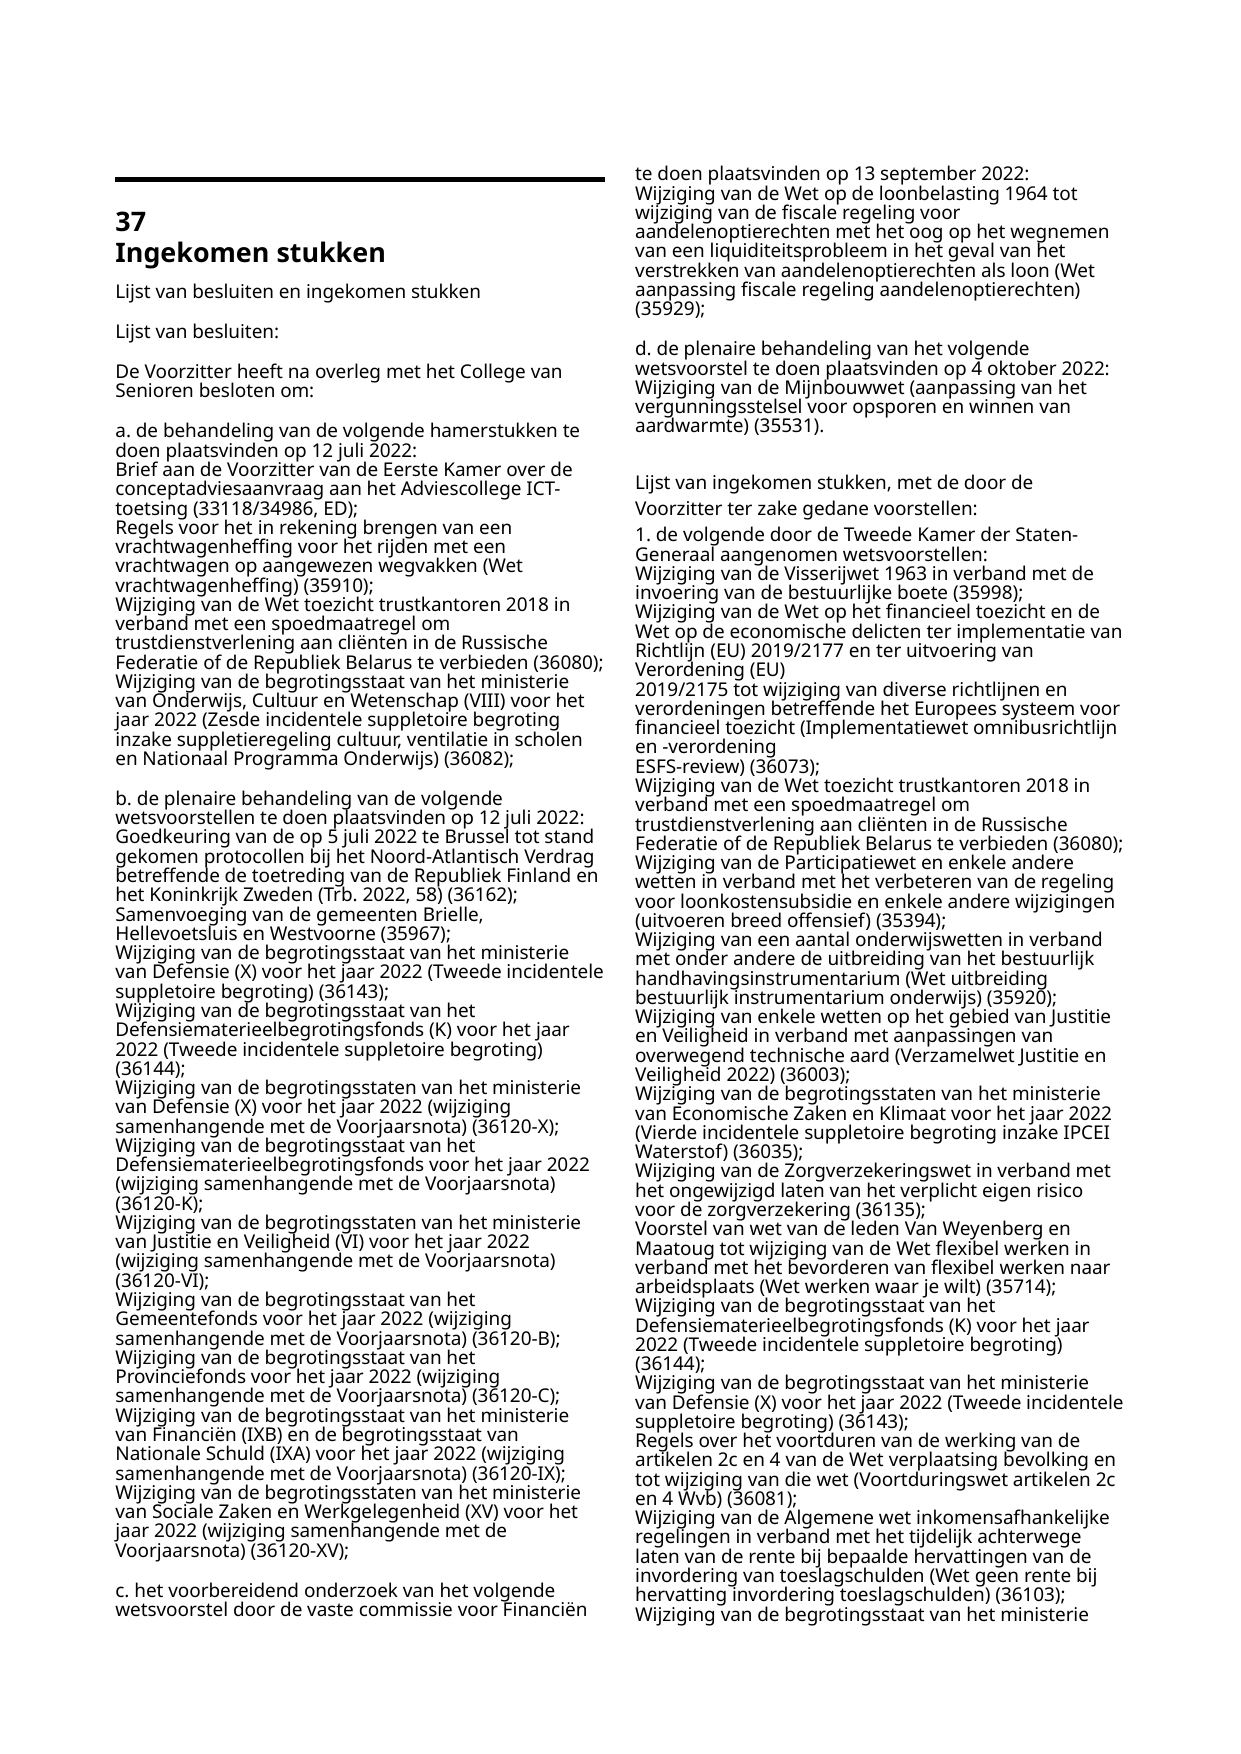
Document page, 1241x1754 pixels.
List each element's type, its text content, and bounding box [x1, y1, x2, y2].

text Wijziging van de Wet toezicht trustkantoren 2018 in verband met een spoedmaatregel om trustdienstverlening aan cliënten in de Russische Federatie of de Republiek Belarus te verbieden (36080); [115, 596, 605, 673]
text Wijziging van de begrotingsstaat van het ministerie van Defensie (X) voor het jaar 2022 (Tweede incidentele suppletoire begroting) (36143); [635, 1374, 1125, 1432]
text Wijziging van de begrotingsstaat van het Defensiematerieelbegrotingsfonds (K) voor het jaar 2022 (Tweede incidentele suppletoire begroting) (36144); [115, 1002, 605, 1079]
text Wijziging van de Wet op de loonbelasting 1964 tot wijziging van de fiscale regeling voor aandelenoptierechten met het oog op het wegnemen van een liquiditeitsprobleem in het geval van het verstrekken van aandelenoptierechten als loon (Wet aanpassing fiscale regeling aandelenoptierechten) (35929); [635, 184, 1125, 319]
text Voorstel van wet van de leden Van Weyenberg en Maatoug tot wijziging van de Wet flexibel werken in verband met het bevorderen van flexibel werken naar arbeidsplaats (Wet werken waar je wilt) (35714); [635, 1220, 1125, 1297]
text Wijziging van de Participatiewet en enkele andere wetten in verband met het verbeteren van de regeling voor loonkostensubsidie en enkele andere wijzigingen (uitvoeren breed offensief) (35394); [635, 854, 1125, 931]
text Wijziging van een aantal onderwijswetten in verband met onder andere de uitbreiding van het bestuurlijk handhavingsinstrumentarium (Wet uitbreiding bestuurlijk instrumentarium onderwijs) (35920); [635, 931, 1125, 1008]
text a. de behandeling van de volgende hamerstukken te doen plaatsvinden op 12 juli 2022: [115, 422, 605, 461]
text te doen plaatsvinden op 13 september 2022: [635, 165, 1125, 184]
text d. de plenaire behandeling van het volgende wetsvoorstel te doen plaatsvinden op 4 oktober 2022: [635, 340, 1125, 379]
text Ingekomen stukken [115, 239, 605, 283]
text c. het voorbereidend onderzoek van het volgende wetsvoorstel door de vaste commissie voor Financiën [115, 1582, 605, 1620]
text Wijziging van enkele wetten op het gebied van Justitie en Veiligheid in verband met aanpassingen van overwegend technische aard (Verzamelwet Justitie en Veiligheid 2022) (36003); [635, 1008, 1125, 1085]
text Wijziging van de begrotingsstaat van het ministerie van Financiën (IXB) en de begrotingsstaat van Nationale Schuld (IXA) voor het jaar 2022 (wijziging samenhangende met de Voorjaarsnota) (36120-IX); [115, 1407, 605, 1484]
text Wijziging van de begrotingsstaten van het ministerie van Economische Zaken en Klimaat voor het jaar 2022 (Vierde incidentele suppletoire begroting inzake IPCEI Waterstof) (36035); [635, 1085, 1125, 1162]
text Wijziging van de Visserijwet 1963 in verband met de invoering van de bestuurlijke boete (35998); [635, 565, 1125, 603]
text Brief aan de Voorzitter van de Eerste Kamer over de conceptadviesaanvraag aan het Adviescollege ICT-toetsing (33118/34986, ED); [115, 461, 605, 519]
text Wijziging van de begrotingsstaat van het Defensiematerieelbegrotingsfonds voor het jaar 2022 (wijziging samenhangende met de Voorjaarsnota) (36120-K); [115, 1137, 605, 1214]
text Wijziging van de begrotingsstaat van het ministerie [635, 1606, 1125, 1625]
text Lijst van besluiten en ingekomen stukken [115, 283, 605, 302]
text ESFS-review) (36073); [635, 758, 1125, 777]
text De Voorzitter heeft na overleg met het College van Senioren besloten om: [115, 363, 605, 402]
text Wijziging van de Mijnbouwwet (aanpassing van het vergunningsstelsel voor opsporen en winnen van aardwarmte) (35531). [635, 379, 1125, 437]
text Regels voor het in rekening brengen van een vrachtwagenheffing voor het rijden met een vrachtwagen op aangewezen wegvakken (Wet vrachtwagenheffing) (35910); [115, 519, 605, 596]
text Wijziging van de begrotingsstaat van het ministerie van Defensie (X) voor het jaar 2022 (Tweede incidentele suppletoire begroting) (36143); [115, 944, 605, 1002]
text Lijst van besluiten: [115, 323, 605, 342]
text Wijziging van de begrotingsstaat van het ministerie van Onderwijs, Cultuur en Wetenschap (VIII) voor het jaar 2022 (Zesde incidentele suppletoire begroting inzake suppletieregeling cultuur, ventilatie in scholen en Nationaal Programma Onderwijs) (36082); [115, 673, 605, 769]
text Goedkeuring van de op 5 juli 2022 te Brussel tot stand gekomen protocollen bij het Noord-Atlantisch Verdrag betreffende de toetreding van de Republiek Finland en het Koninkrijk Zweden (Trb. 2022, 58) (36162); [115, 828, 605, 906]
text Samenvoeging van de gemeenten Brielle, Hellevoetsluis en Westvoorne (35967); [115, 906, 605, 944]
text Lijst van ingekomen stukken, met de door de Voorzitter ter zake gedane voorstellen: [635, 469, 1125, 521]
text b. de plenaire behandeling van de volgende wetsvoorstellen te doen plaatsvinden op 12 juli 2022: [115, 790, 605, 828]
text Wijziging van de Wet toezicht trustkantoren 2018 in verband met een spoedmaatregel om trustdienstverlening aan cliënten in de Russische Federatie of de Republiek Belarus te verbieden (36080); [635, 777, 1125, 854]
text Wijziging van de begrotingsstaat van het Provinciefonds voor het jaar 2022 (wijziging samenhangende met de Voorjaarsnota) (36120-C); [115, 1349, 605, 1407]
text 37 [115, 203, 605, 239]
text Wijziging van de begrotingsstaat van het Defensiematerieelbegrotingsfonds (K) voor het jaar 2022 (Tweede incidentele suppletoire begroting) (36144); [635, 1297, 1125, 1374]
text Wijziging van de begrotingsstaat van het Gemeentefonds voor het jaar 2022 (wijziging samenhangende met de Voorjaarsnota) (36120-B); [115, 1291, 605, 1349]
text Wijziging van de Wet op het financieel toezicht en de Wet op de economische delicten ter implementatie van Richtlijn (EU) 2019/2177 en ter uitvoering van Verordening (EU) [635, 603, 1125, 681]
text Wijziging van de begrotingsstaten van het ministerie van Defensie (X) voor het jaar 2022 (wijziging samenhangende met de Voorjaarsnota) (36120-X); [115, 1079, 605, 1137]
text Wijziging van de Zorgverzekeringswet in verband met het ongewijzigd laten van het verplicht eigen risico voor de zorgverzekering (36135); [635, 1162, 1125, 1220]
text 2019/2175 tot wijziging van diverse richtlijnen en verordeningen betreffende het Europees systeem voor financieel toezicht (Implementatiewet omnibusrichtlijn en -verordening [635, 681, 1125, 758]
text 1. de volgende door de Tweede Kamer der Staten-Generaal aangenomen wetsvoorstellen: [635, 526, 1125, 565]
text Wijziging van de begrotingsstaten van het ministerie van Sociale Zaken en Werkgelegenheid (XV) voor het jaar 2022 (wijziging samenhangende met de Voorjaarsnota) (36120-XV); [115, 1484, 605, 1561]
text Wijziging van de Algemene wet inkomensafhankelijke regelingen in verband met het tijdelijk achterwege laten van de rente bij bepaalde hervattingen van de invordering van toeslagschulden (Wet geen rente bij hervatting invordering toeslagschulden) (36103); [635, 1509, 1125, 1606]
text Regels over het voortduren van de werking van de artikelen 2c en 4 van de Wet verplaatsing bevolking en tot wijziging van die wet (Voortduringswet artikelen 2c en 4 Wvb) (36081); [635, 1432, 1125, 1509]
text Wijziging van de begrotingsstaten van het ministerie van Justitie en Veiligheid (VI) voor het jaar 2022 (wijziging samenhangende met de Voorjaarsnota) (36120-VI); [115, 1214, 605, 1291]
